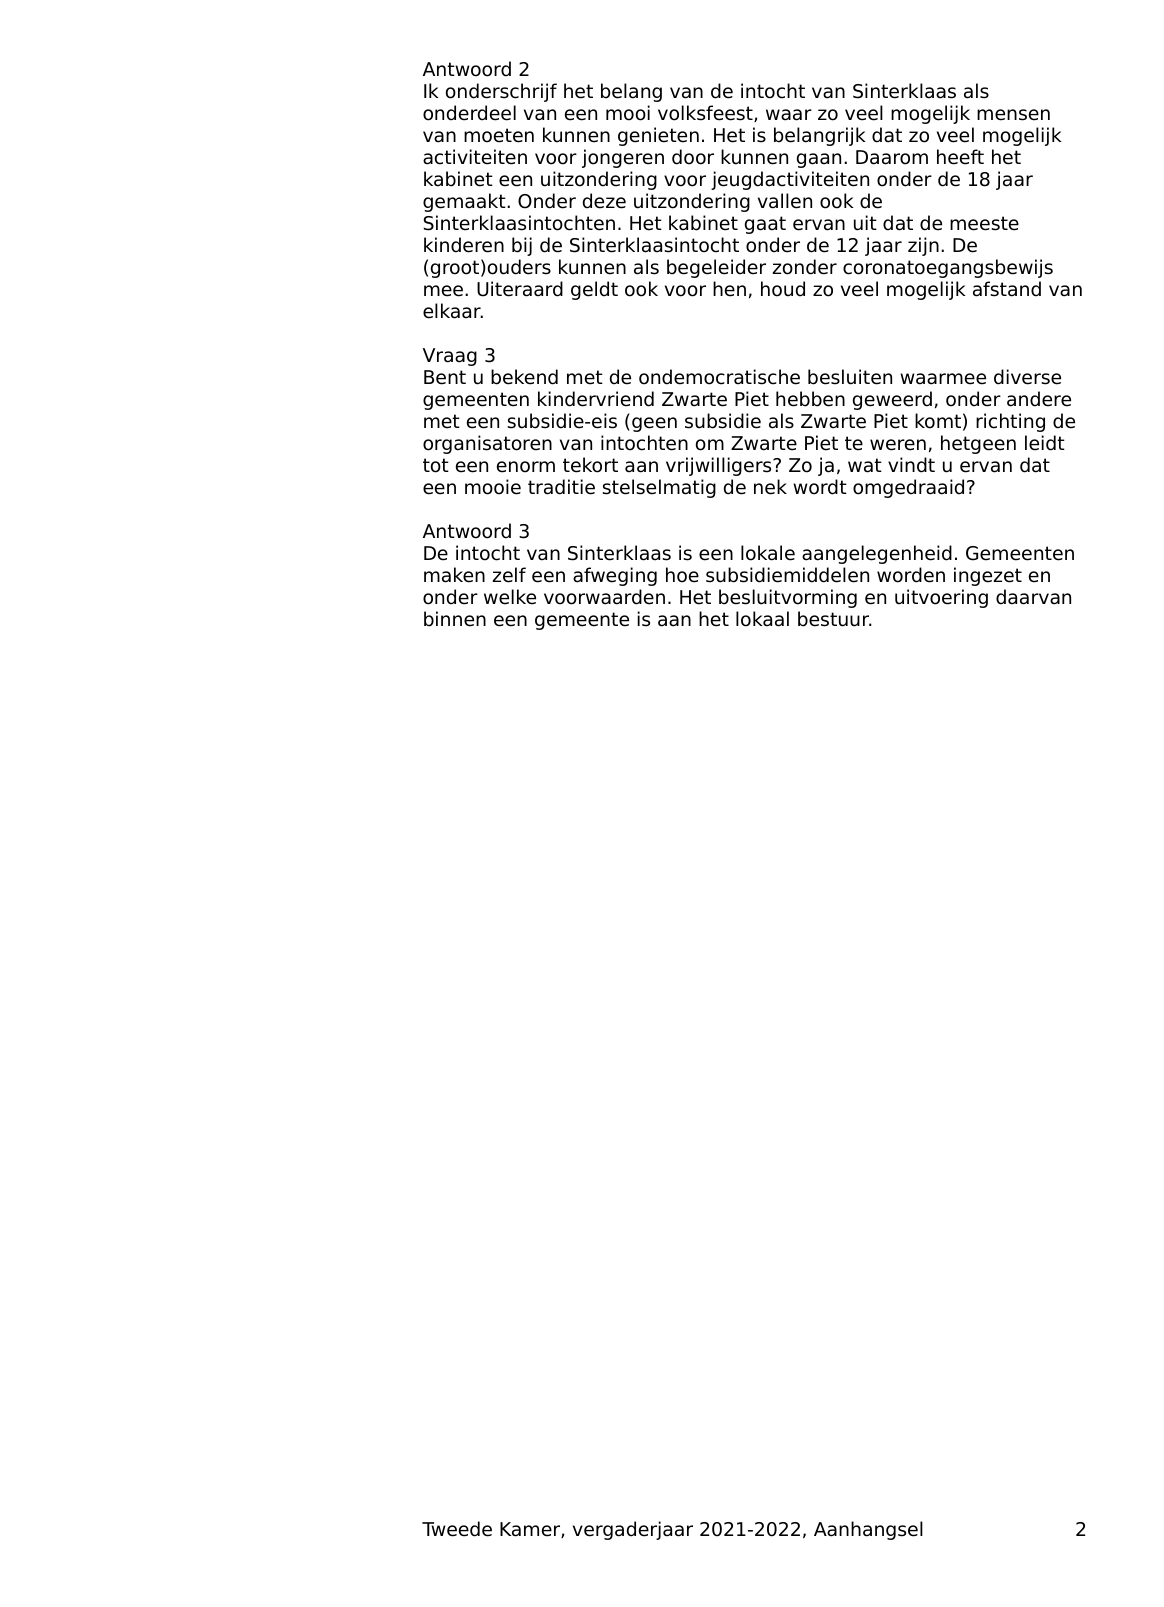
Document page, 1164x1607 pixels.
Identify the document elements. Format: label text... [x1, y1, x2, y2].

text Bent u bekend met de ondemocratische besluiten waarmee diverse gemeenten kindervriend Zwarte Piet hebben geweerd, onder andere met een subsidie-eis (geen subsidie als Zwarte Piet komt) richting de organisatoren van intochten om Zwarte Piet te weren, hetgeen leidt tot een enorm tekort aan vrijwilligers? Zo ja, wat vindt u ervan dat een mooie traditie stelselmatig de nek wordt omgedraaid? [422, 367, 1087, 499]
text Vraag 3 [422, 345, 1087, 367]
text Antwoord 2 [422, 59, 1087, 81]
text De intocht van Sinterklaas is een lokale aangelegenheid. Gemeenten maken zelf een afweging hoe subsidiemiddelen worden ingezet en onder welke voorwaarden. Het besluitvorming en uitvoering daarvan binnen een gemeente is aan het lokaal bestuur. [422, 543, 1087, 631]
text Antwoord 3 [422, 521, 1087, 543]
text Ik onderschrijf het belang van de intocht van Sinterklaas als onderdeel van een mooi volksfeest, waar zo veel mogelijk mensen van moeten kunnen genieten. Het is belangrijk dat zo veel mogelijk activiteiten voor jongeren door kunnen gaan. Daarom heeft het kabinet een uitzondering voor jeugdactiviteiten onder de 18 jaar gemaakt. Onder deze uitzondering vallen ook de Sinterklaasintochten. Het kabinet gaat ervan uit dat de meeste kinderen bij de Sinterklaasintocht onder de 12 jaar zijn. De (groot)ouders kunnen als begeleider zonder coronatoegangsbewijs mee. Uiteraard geldt ook voor hen, houd zo veel mogelijk afstand van elkaar. [422, 81, 1087, 323]
